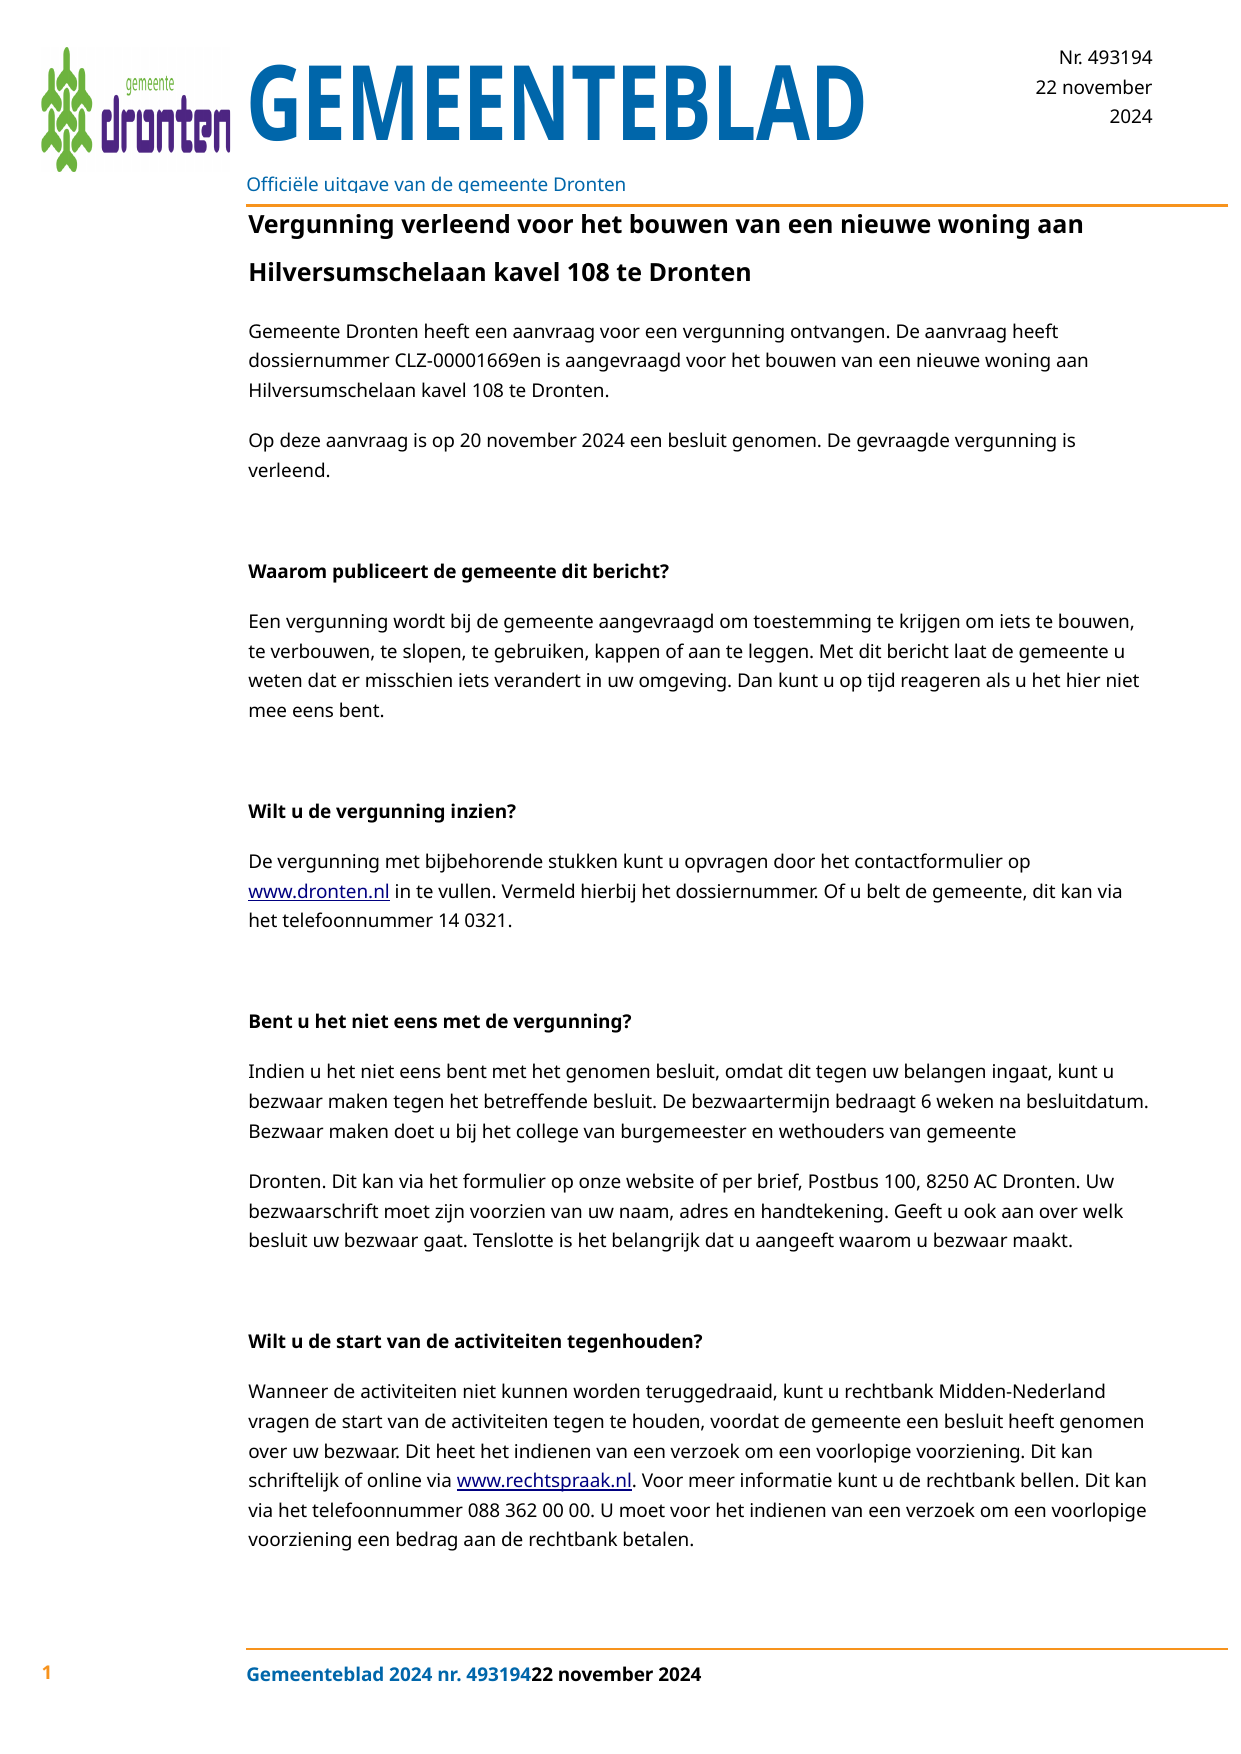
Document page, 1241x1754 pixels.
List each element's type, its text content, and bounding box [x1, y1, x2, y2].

text Gemeente Dronten heeft een aanvraag voor een vergunning ontvangen. De aanvraag heeft dossiernummer CLZ-00001669en is aangevraagd voor het bouwen van een nieuwe woning aan Hilversumschelaan kavel 108 te Dronten. [248, 318, 1152, 403]
text Dronten. Dit kan via het formulier op onze website of per brief, Postbus 100, 8250 AC Dronten. Uw bezwaarschrift moet zijn voorzien van uw naam, adres en handtekening. Geeft u ook aan over welk besluit uw bezwaar gaat. Tenslotte is het belangrijk dat u aangeeft waarom u bezwaar maakt. [248, 1168, 1152, 1253]
text Een vergunning wordt bij de gemeente aangevraagd om toestemming te krijgen om iets te bouwen, te verbouwen, te slopen, te gebruiken, kappen of aan te leggen. Met dit bericht laat de gemeente u weten dat er misschien iets verandert in uw omgeving. Dan kunt u op tijd reageren als u het hier niet mee eens bent. [248, 608, 1152, 723]
text Indien u het niet eens bent met het genomen besluit, omdat dit tegen uw belangen ingaat, kunt u bezwaar maken tegen het betreffende besluit. De bezwaartermijn bedraagt 6 weken na besluitdatum. Bezwaar maken doet u bij het college van burgemeester en wethouders van gemeente [248, 1059, 1152, 1144]
text Waarom publiceert de gemeente dit bericht? [248, 558, 1152, 584]
text De vergunning met bijbehorende stukken kunt u opvragen door het contactformulier op www.dronten.nl in te vullen. Vermeld hierbij het dossiernummer. Of u belt de gemeente, dit kan via het telefoonnummer 14 0321. [248, 848, 1152, 933]
text Bent u het niet eens met de vergunning? [248, 1008, 1152, 1034]
text Wilt u de start van de activiteiten tegenhouden? [248, 1328, 1152, 1354]
text Vergunning verleend voor het bouwen van een nieuwe woning aan Hilversumschelaan kavel 108 te Dronten [248, 207, 1152, 288]
text Op deze aanvraag is op 20 november 2024 een besluit genomen. De gevraagde vergunning is verleend. [248, 427, 1152, 483]
text Wilt u de vergunning inzien? [248, 798, 1152, 824]
picture [41, 47, 231, 172]
text Wanneer de activiteiten niet kunnen worden teruggedraaid, kunt u rechtbank Midden-Nederland vragen de start van de activiteiten tegen te houden, voordat de gemeente een besluit heeft genomen over uw bezwaar. Dit heet het indienen van een verzoek om een voorlopige voorziening. Dit kan schriftelijk of online via www.rechtspraak.nl. Voor meer informatie kunt u de rechtbank bellen. Dit kan via het telefoonnummer 088 362 00 00. U moet voor het indienen van een verzoek om een voorlopige voorziening een bedrag aan de rechtbank betalen. [248, 1379, 1152, 1552]
